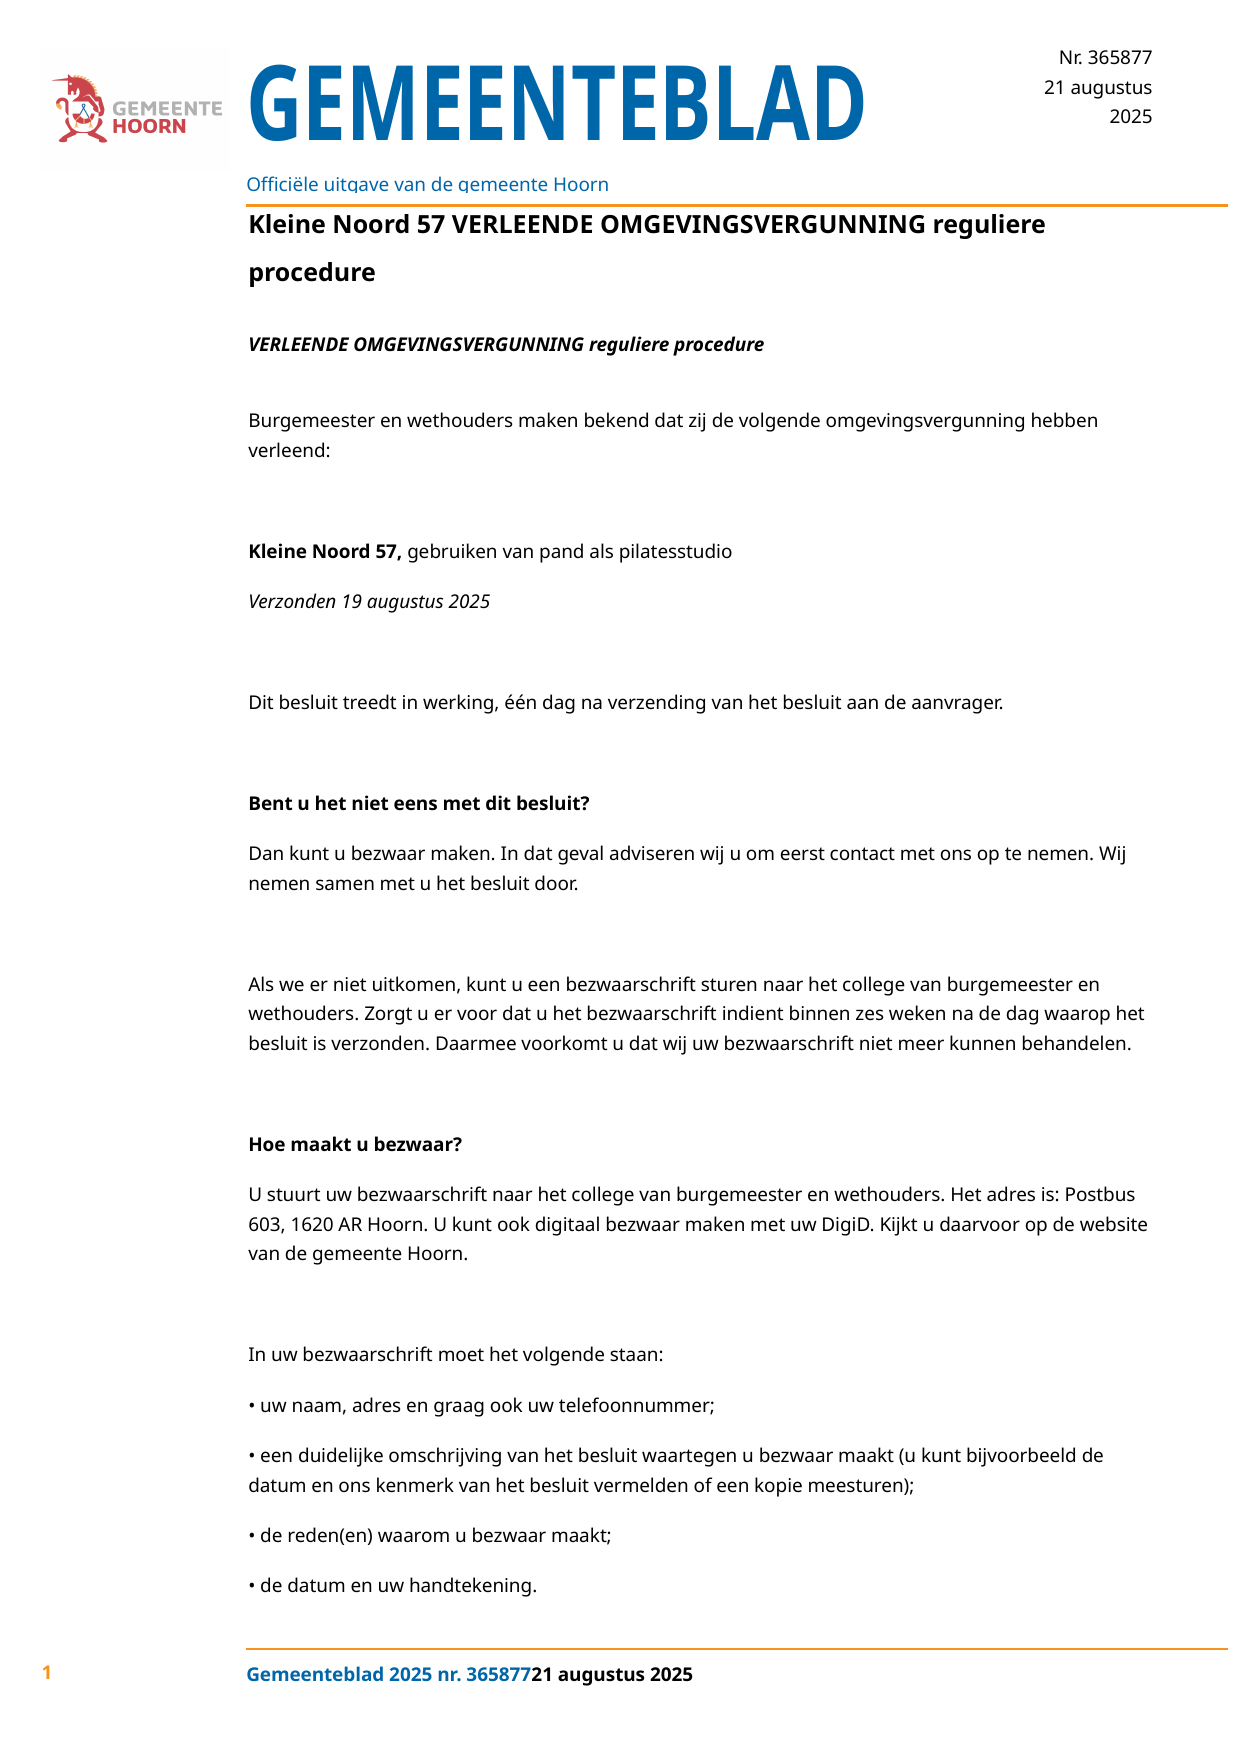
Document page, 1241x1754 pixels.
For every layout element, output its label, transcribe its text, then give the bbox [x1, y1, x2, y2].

text • een duidelijke omschrijving van het besluit waartegen u bezwaar maakt (u kunt bijvoorbeeld de datum en ons kenmerk van het besluit vermelden of een kopie meesturen); [248, 1442, 1152, 1497]
text Burgemeester en wethouders maken bekend dat zij de volgende omgevingsvergunning hebben verleend: [248, 408, 1152, 463]
text Dit besluit treedt in werking, één dag na verzending van het besluit aan de aanvrager. [248, 689, 1152, 715]
text • de reden(en) waarom u bezwaar maakt; [248, 1522, 1152, 1548]
picture [41, 47, 231, 172]
text • de datum en uw handtekening. [248, 1573, 1152, 1598]
text • uw naam, adres en graag ook uw telefoonnummer; [248, 1392, 1152, 1417]
text In uw bezwaarschrift moet het volgende staan: [248, 1341, 1152, 1367]
text U stuurt uw bezwaarschrift naar het college van burgemeester en wethouders. Het adres is: Postbus 603, 1620 AR Hoorn. U kunt ook digitaal bezwaar maken met uw DigiD. Kijkt u daarvoor op de website van de gemeente Hoorn. [248, 1181, 1152, 1266]
text VERLEENDE OMGEVINGSVERGUNNING reguliere procedure [248, 331, 1152, 357]
text Verzonden 19 augustus 2025 [248, 588, 1152, 614]
text Kleine Noord 57, gebruiken van pand als pilatesstudio [248, 538, 1152, 564]
text Bent u het niet eens met dit besluit? [248, 790, 1152, 816]
text Kleine Noord 57 VERLEENDE OMGEVINGSVERGUNNING reguliere procedure [248, 207, 1152, 288]
text Hoe maakt u bezwaar? [248, 1131, 1152, 1157]
text Dan kunt u bezwaar maken. In dat geval adviseren wij u om eerst contact met ons op te nemen. Wij nemen samen met u het besluit door. [248, 841, 1152, 896]
text Als we er niet uitkomen, kunt u een bezwaarschrift sturen naar het college van burgemeester en wethouders. Zorgt u er voor dat u het bezwaarschrift indient binnen zes weken na de dag waarop het besluit is verzonden. Daarmee voorkomt u dat wij uw bezwaarschrift niet meer kunnen behandelen. [248, 971, 1152, 1056]
